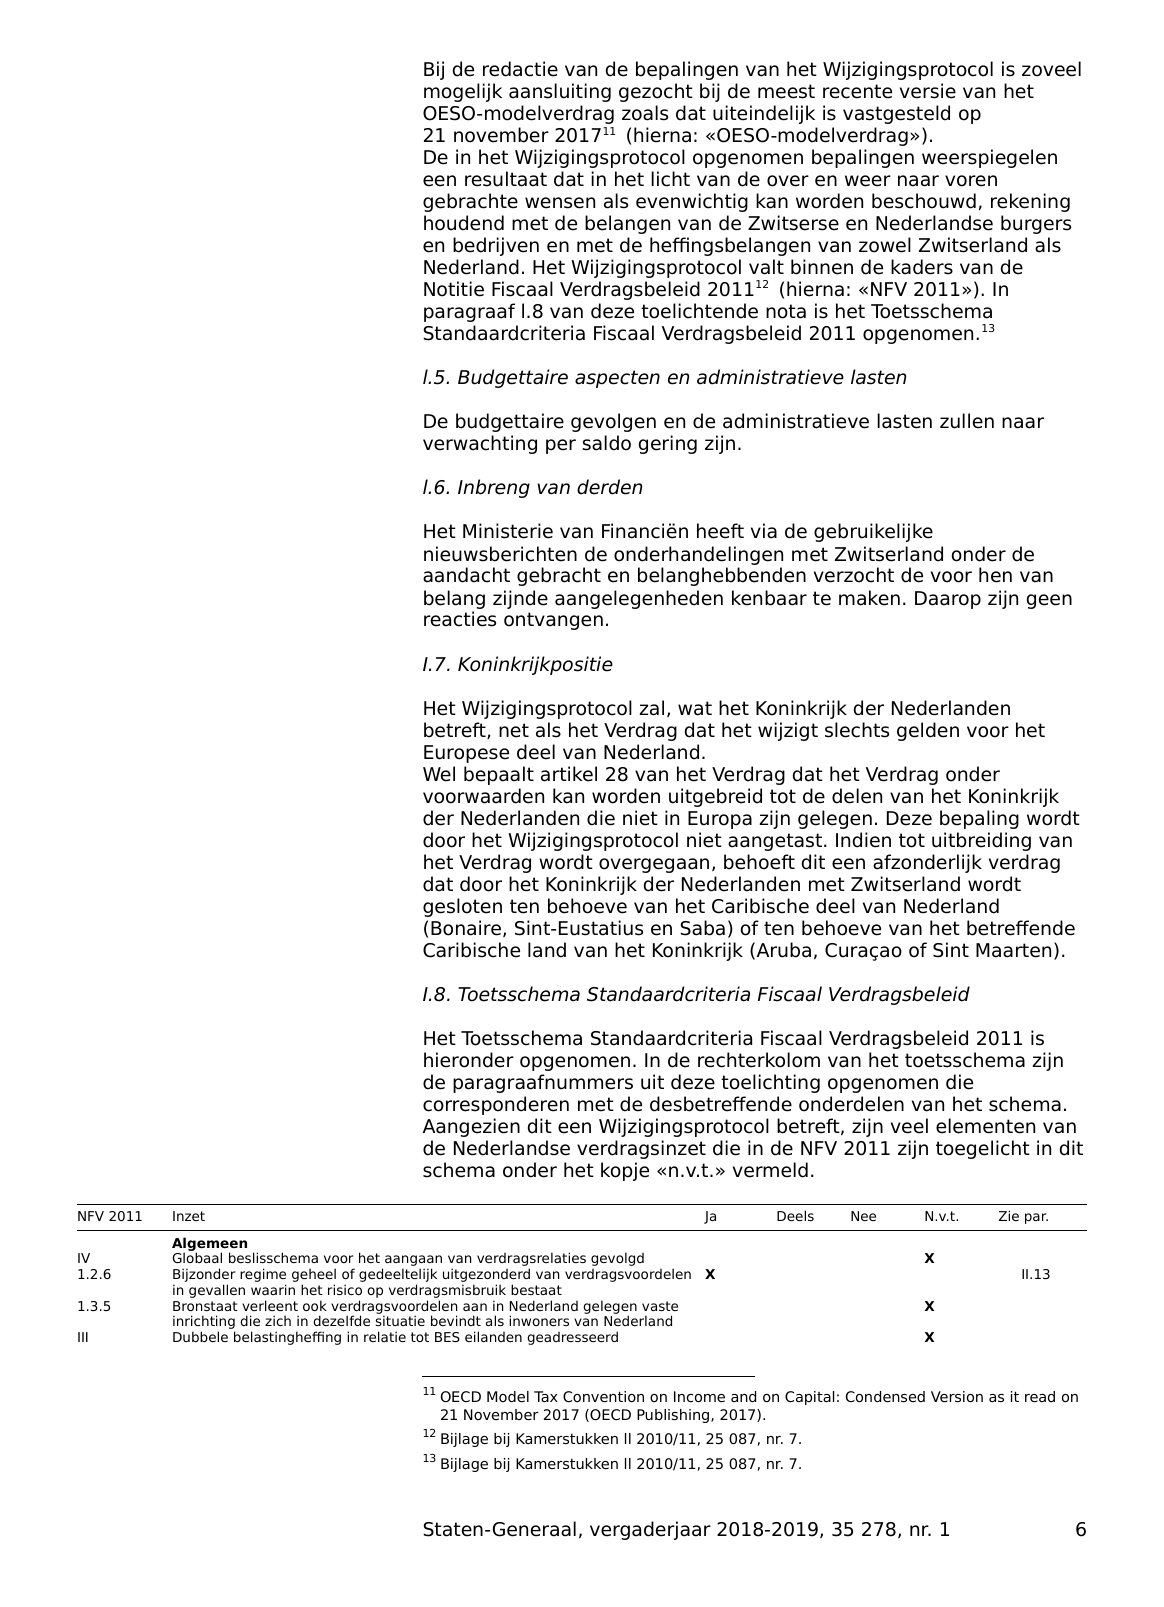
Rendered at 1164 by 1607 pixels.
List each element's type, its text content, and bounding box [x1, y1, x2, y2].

text Bijlage bij Kamerstukken ll 2010/11, 25 087, nr. 7. [422, 1427, 1087, 1449]
text OECD Model Tax Convention on Income and on Capital: Condensed Version as it read on 21 November 2017 (OECD Publishing, 2017). [422, 1385, 1087, 1424]
table_cell Globaal beslisschema voor het aangaan van verdragsrelaties gevolgd [166, 1251, 699, 1267]
table_cell [844, 1330, 918, 1346]
table_cell Dubbele belastingheffing in relatie tot BES eilanden geadresseerd [166, 1330, 699, 1346]
table_cell X [918, 1330, 1015, 1346]
table_cell [770, 1267, 844, 1298]
table_header Inzet [166, 1205, 699, 1230]
table_header Deels [770, 1205, 844, 1230]
table_cell [1015, 1251, 1087, 1267]
table_cell [699, 1330, 770, 1346]
table_cell [770, 1298, 844, 1330]
text Bijlage bij Kamerstukken ll 2010/11, 25 087, nr. 7. [422, 1452, 1087, 1474]
table_cell Bronstaat verleent ook verdragsvoordelen aan in Nederland gelegen vaste inrichting die zich in dezelfde situatie bevindt als inwoners van Nederland [166, 1298, 699, 1330]
table_cell 1.3.5 [77, 1298, 166, 1330]
table_cell Algemeen [166, 1231, 1087, 1251]
text Bij de redactie van de bepalingen van het Wijzigingsprotocol is zoveel mogelijk aansluiting gezocht bij de meest recente versie van het OESO-modelverdrag zoals dat uiteindelijk is vastgesteld op 21 november 2017 (hierna: «OESO-modelverdrag»). [422, 59, 1087, 147]
table_header N.v.t. [918, 1205, 992, 1230]
subtitle I.7. Koninkrijkpositie [422, 653, 1087, 676]
subtitle l.5. Budgettaire aspecten en administratieve lasten [422, 367, 1087, 389]
table_cell [1015, 1330, 1087, 1346]
table_cell III [77, 1330, 166, 1346]
text De in het Wijzigingsprotocol opgenomen bepalingen weerspiegelen een resultaat dat in het licht van de over en weer naar voren gebrachte wensen als evenwichtig kan worden beschouwd, rekening houdend met de belangen van de Zwitserse en Nederlandse burgers en bedrijven en met de heffingsbelangen van zowel Zwitserland als Nederland. Het Wijzigingsprotocol valt binnen de kaders van de Notitie Fiscaal Verdragsbeleid 2011 (hierna: «NFV 2011»). In paragraaf l.8 van deze toelichtende nota is het Toetsschema Standaardcriteria Fiscaal Verdragsbeleid 2011 opgenomen. [422, 147, 1087, 345]
subtitle l.6. Inbreng van derden [422, 477, 1087, 499]
table_cell [699, 1251, 770, 1267]
table_cell [77, 1231, 166, 1251]
table_header NFV 2011 [77, 1205, 166, 1230]
text Het Toetsschema Standaardcriteria Fiscaal Verdragsbeleid 2011 is hieronder opgenomen. In de rechterkolom van het toetsschema zijn de paragraafnummers uit deze toelichting opgenomen die corresponderen met de desbetreffende onderdelen van het schema. Aangezien dit een Wijzigingsprotocol betreft, zijn veel elementen van de Nederlandse verdragsinzet die in de NFV 2011 zijn toegelicht in dit schema onder het kopje «n.v.t.» vermeld. [422, 1028, 1087, 1182]
table_cell [844, 1298, 918, 1330]
table_cell [844, 1267, 918, 1298]
table_cell [844, 1251, 918, 1267]
table_cell Bijzonder regime geheel of gedeeltelijk uitgezonderd van verdragsvoordelen in gevallen waarin het risico op verdragsmisbruik bestaat [166, 1267, 699, 1298]
table_cell [770, 1251, 844, 1267]
table_header Nee [844, 1205, 918, 1230]
text Wel bepaalt artikel 28 van het Verdrag dat het Verdrag onder voorwaarden kan worden uitgebreid tot de delen van het Koninkrijk der Nederlanden die niet in Europa zijn gelegen. Deze bepaling wordt door het Wijzigingsprotocol niet aangetast. Indien tot uitbreiding van het Verdrag wordt overgegaan, behoeft dit een afzonderlijk verdrag dat door het Koninkrijk der Nederlanden met Zwitserland wordt gesloten ten behoeve van het Caribische deel van Nederland (Bonaire, Sint-Eustatius en Saba) of ten behoeve van het betreffende Caribische land van het Koninkrijk (Aruba, Curaçao of Sint Maarten). [422, 764, 1087, 961]
table_cell 1.2.6 [77, 1267, 166, 1298]
table_cell [1015, 1298, 1087, 1330]
text De budgettaire gevolgen en de administratieve lasten zullen naar verwachting per saldo gering zijn. [422, 411, 1087, 455]
text Het Wijzigingsprotocol zal, wat het Koninkrijk der Nederlanden betreft, net als het Verdrag dat het wijzigt slechts gelden voor het Europese deel van Nederland. [422, 698, 1087, 764]
table_cell II.13 [1015, 1267, 1087, 1298]
table_cell [699, 1298, 770, 1330]
text Het Ministerie van Financiën heeft via de gebruikelijke nieuwsberichten de onderhandelingen met Zwitserland onder de aandacht gebracht en belanghebbenden verzocht de voor hen van belang zijnde aangelegenheden kenbaar te maken. Daarop zijn geen reacties ontvangen. [422, 521, 1087, 631]
table_cell IV [77, 1251, 166, 1267]
table_cell [770, 1330, 844, 1346]
subtitle I.8. Toetsschema Standaardcriteria Fiscaal Verdragsbeleid [422, 984, 1087, 1006]
table_header Zie par. [992, 1205, 1087, 1230]
table_cell X [918, 1251, 1015, 1267]
table_cell [918, 1267, 1015, 1298]
table_header Ja [699, 1205, 770, 1230]
table_cell X [918, 1298, 1015, 1330]
table_cell X [699, 1267, 770, 1298]
